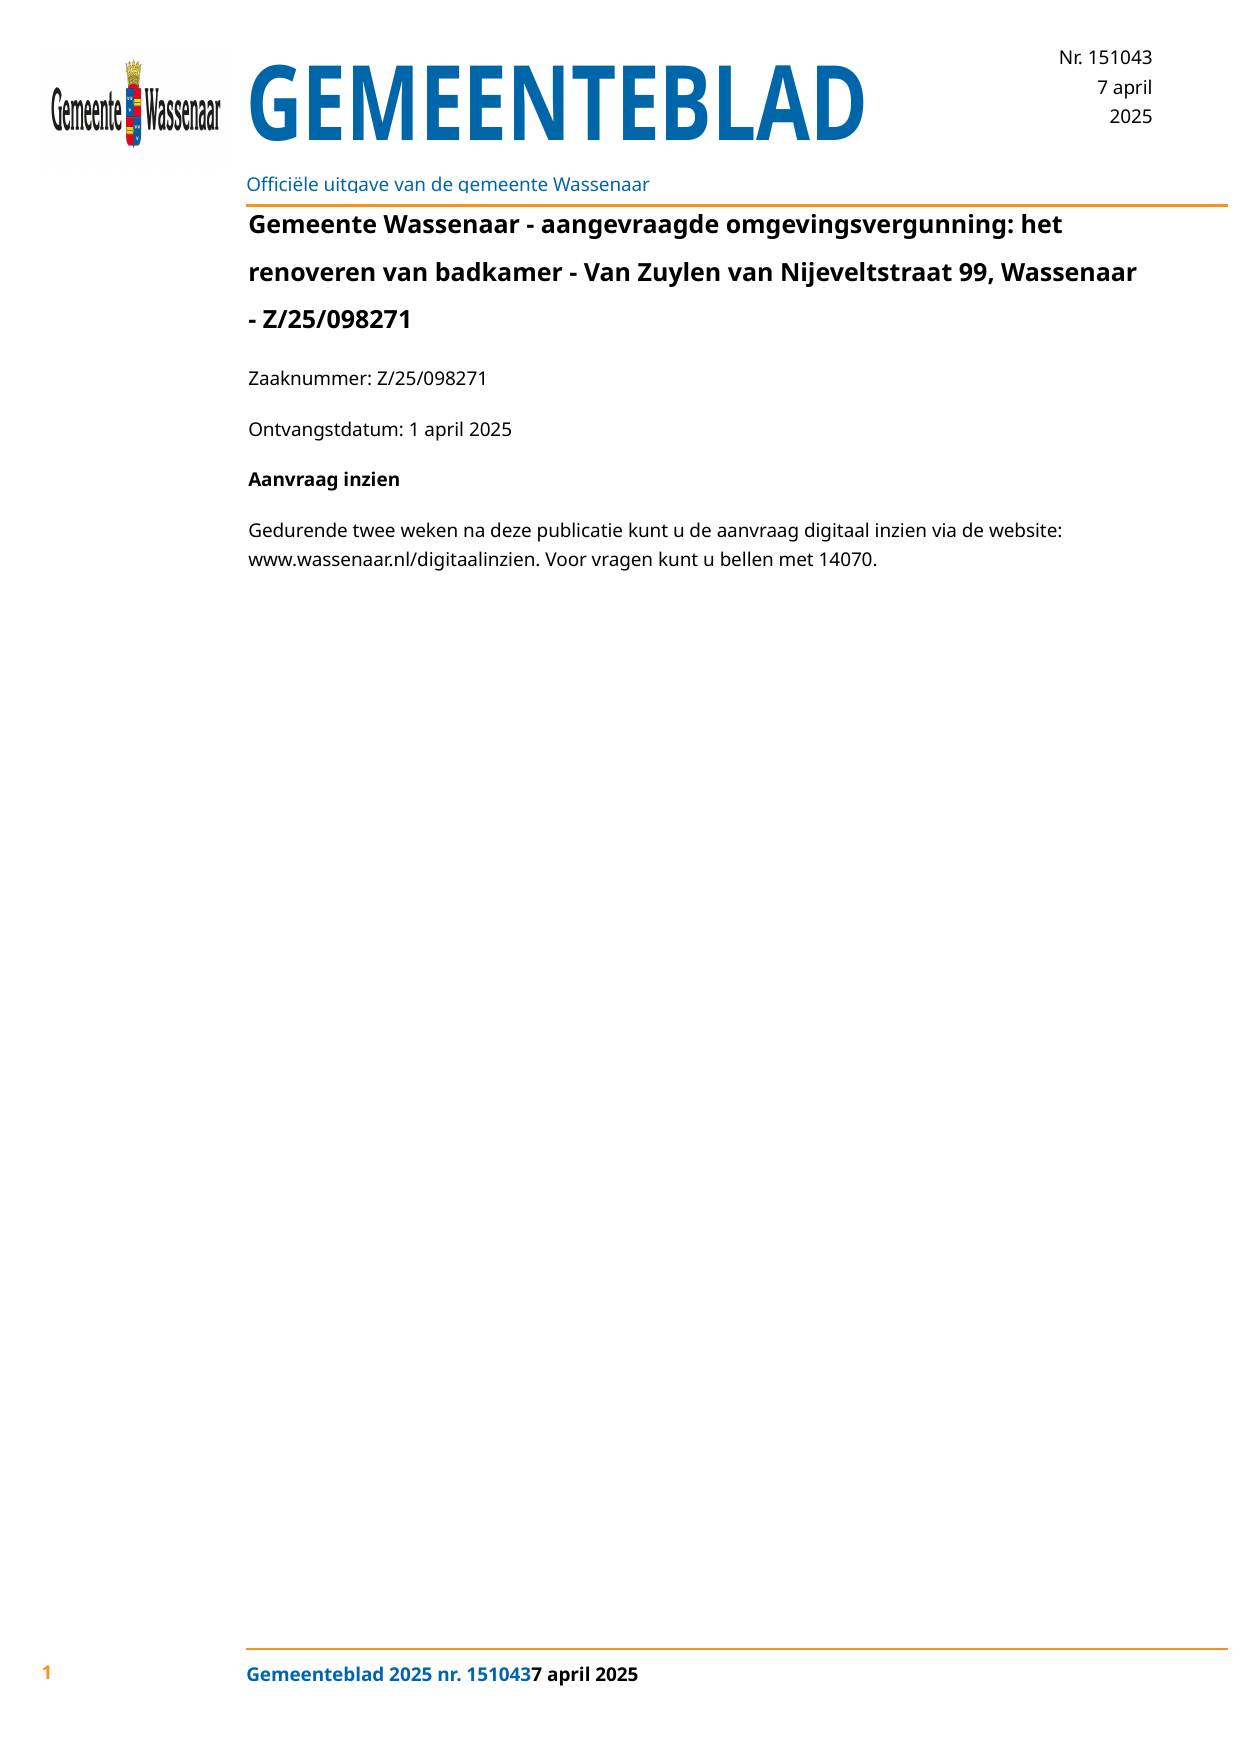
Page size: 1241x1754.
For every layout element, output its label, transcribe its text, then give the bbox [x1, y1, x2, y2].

text Zaaknummer: Z/25/098271 [248, 366, 1152, 391]
picture [41, 47, 231, 172]
text Aanvraag inzien [248, 466, 1152, 492]
text Ontvangstdatum: 1 april 2025 [248, 416, 1152, 442]
text Gedurende twee weken na deze publicatie kunt u de aanvraag digitaal inzien via de website: www.wassenaar.nl/digitaalinzien. Voor vragen kunt u bellen met 14070. [248, 517, 1152, 572]
text Gemeente Wassenaar - aangevraagde omgevingsvergunning: het renoveren van badkamer - Van Zuylen van Nijeveltstraat 99, Wassenaar - Z/25/098271 [248, 207, 1152, 336]
